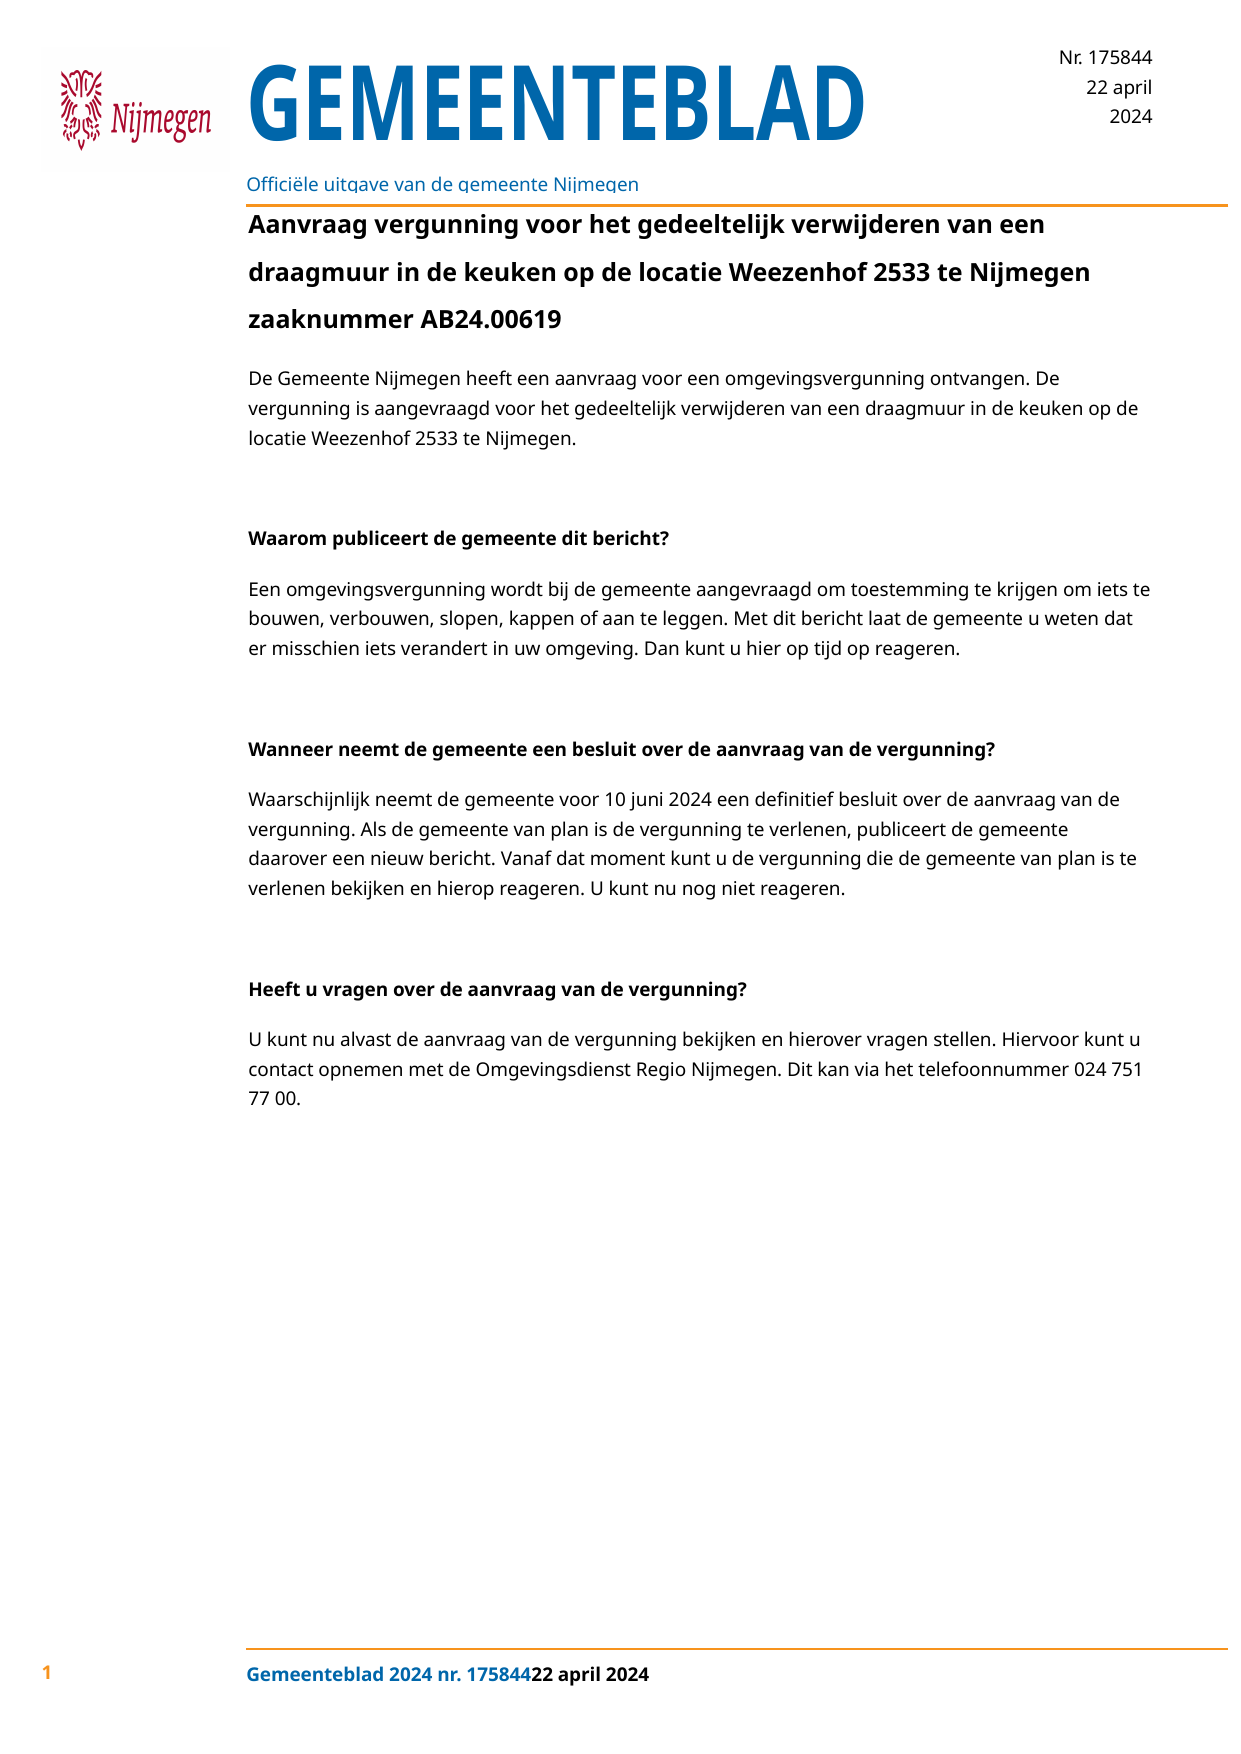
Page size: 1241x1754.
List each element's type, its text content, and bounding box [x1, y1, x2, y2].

text De Gemeente Nijmegen heeft een aanvraag voor een omgevingsvergunning ontvangen. De vergunning is aangevraagd voor het gedeeltelijk verwijderen van een draagmuur in de keuken op de locatie Weezenhof 2533 te Nijmegen. [248, 366, 1152, 450]
text Aanvraag vergunning voor het gedeeltelijk verwijderen van een draagmuur in de keuken op de locatie Weezenhof 2533 te Nijmegen zaaknummer AB24.00619 [248, 207, 1152, 336]
text Waarschijnlijk neemt de gemeente voor 10 juni 2024 een definitief besluit over de aanvraag van de vergunning. Als de gemeente van plan is de vergunning te verlenen, publiceert de gemeente daarover een nieuw bericht. Vanaf dat moment kunt u de vergunning die de gemeente van plan is te verlenen bekijken en hierop reageren. U kunt nu nog niet reageren. [248, 786, 1152, 901]
text Een omgevingsvergunning wordt bij de gemeente aangevraagd om toestemming te krijgen om iets te bouwen, verbouwen, slopen, kappen of aan te leggen. Met dit bericht laat de gemeente u weten dat er misschien iets verandert in uw omgeving. Dan kunt u hier op tijd op reageren. [248, 576, 1152, 661]
text Wanneer neemt de gemeente een besluit over de aanvraag van de vergunning? [248, 736, 1152, 762]
text U kunt nu alvast de aanvraag van de vergunning bekijken en hierover vragen stellen. Hiervoor kunt u contact opnemen met de Omgevingsdienst Regio Nijmegen. Dit kan via het telefoonnummer 024 751 77 00. [248, 1026, 1152, 1111]
text Heeft u vragen over de aanvraag van de vergunning? [248, 976, 1152, 1002]
text Waarom publiceert de gemeente dit bericht? [248, 526, 1152, 551]
picture [41, 47, 231, 172]
